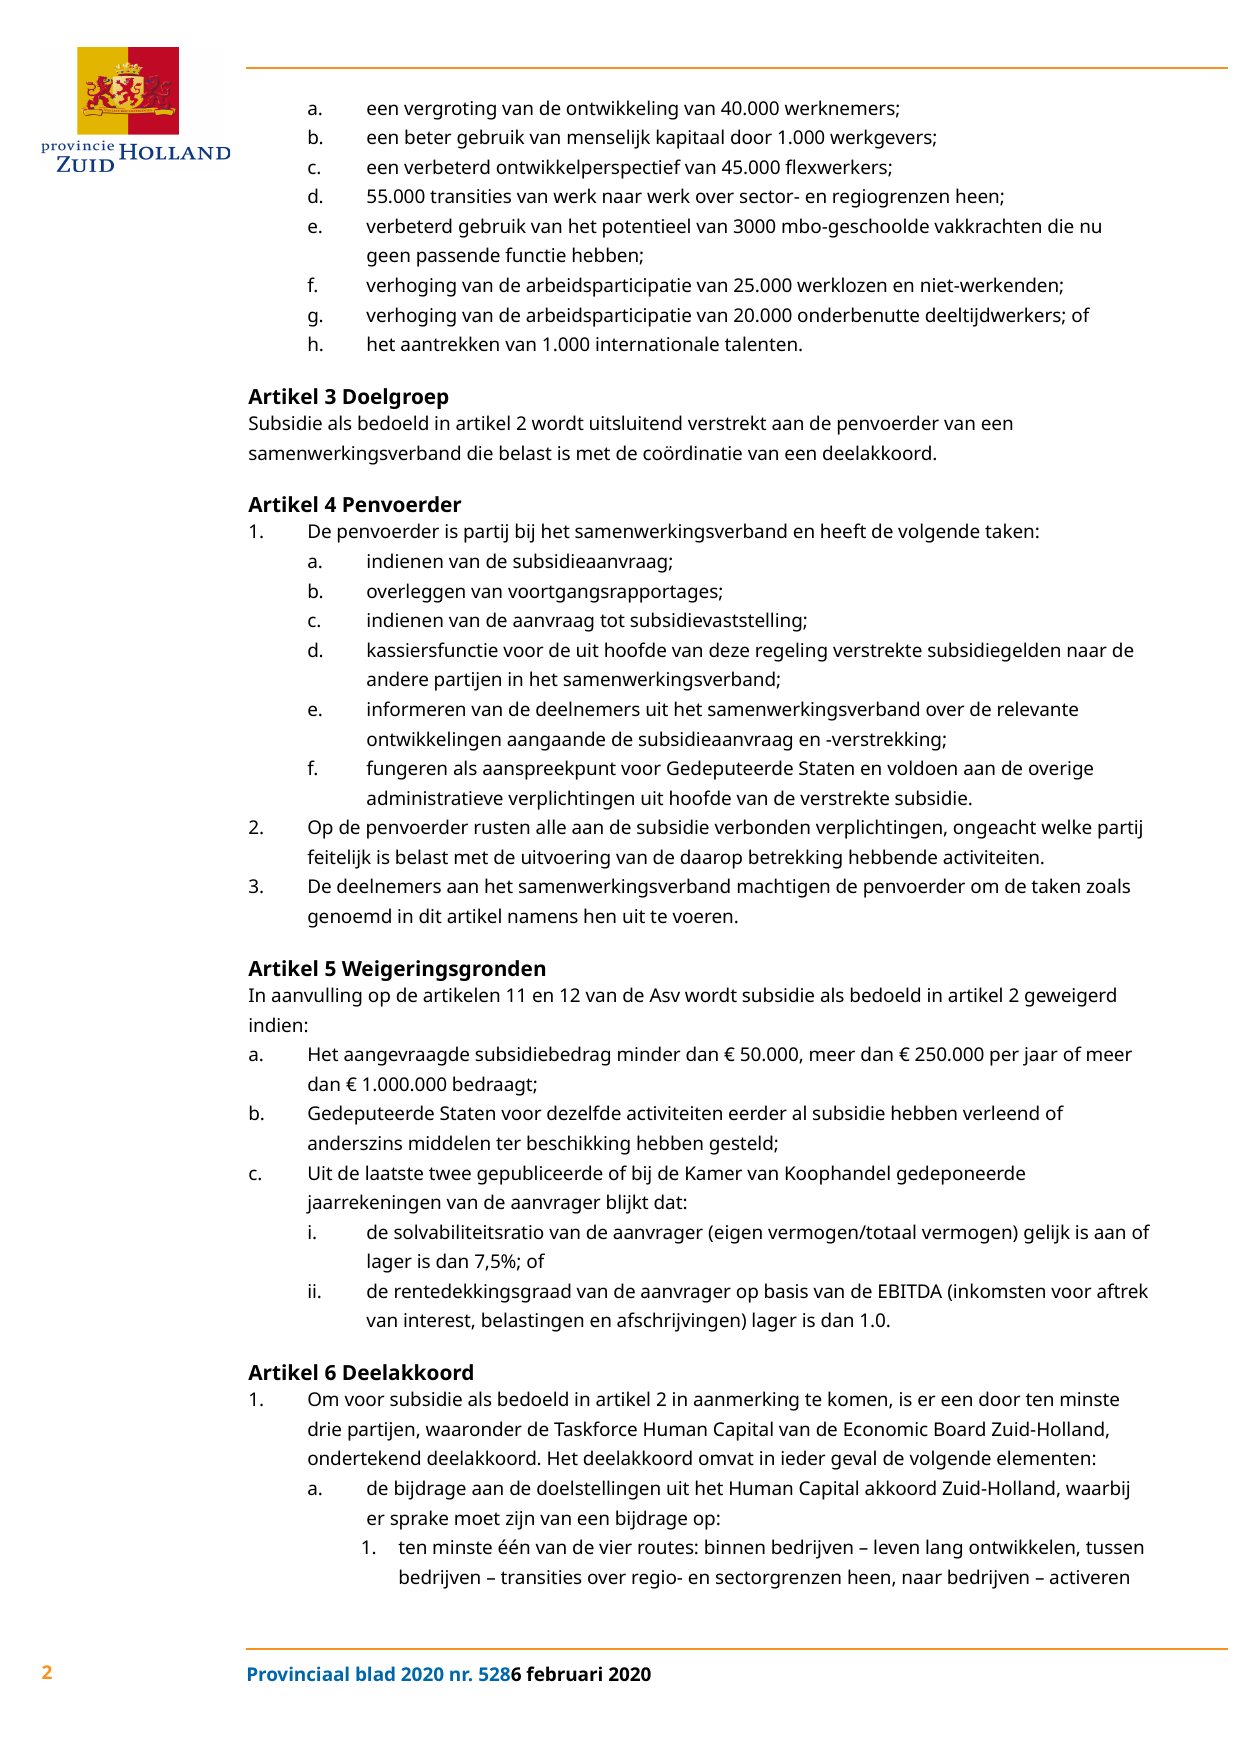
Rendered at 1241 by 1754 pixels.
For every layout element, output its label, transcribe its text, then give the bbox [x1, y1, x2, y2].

text Artikel 5 Weigeringsgronden [248, 954, 1152, 982]
list Om voor subsidie als bedoeld in artikel 2 in aanmerking te komen, is er een door ten minste drie partijen, waaronder de Taskforce Human Capital van de Economic Board Zuid-Holland, ondertekend deelakkoord. Het deelakkoord omvat in ieder geval de volgende elementen: [248, 1386, 1152, 1471]
list Het aangevraagde subsidiebedrag minder dan € 50.000, meer dan € 250.000 per jaar of meer dan € 1.000.000 bedraagt; [248, 1041, 1152, 1097]
list indienen van de subsidieaanvraag; [307, 548, 1152, 574]
list het aantrekken van 1.000 internationale talenten. [307, 331, 1152, 357]
list ten minste één van de vier routes: binnen bedrijven – leven lang ontwikkelen, tussen bedrijven – transities over regio- en sectorgrenzen heen, naar bedrijven – activeren [361, 1534, 1152, 1590]
list Gedeputeerde Staten voor dezelfde activiteiten eerder al subsidie hebben verleend of anderszins middelen ter beschikking hebben gesteld; [248, 1101, 1152, 1156]
list informeren van de deelnemers uit het samenwerkingsverband over de relevante ontwikkelingen aangaande de subsidieaanvraag en -verstrekking; [307, 696, 1152, 752]
picture [41, 47, 231, 172]
list de rentedekkingsgraad van de aanvrager op basis van de EBITDA (inkomsten voor aftrek van interest, belastingen en afschrijvingen) lager is dan 1.0. [307, 1278, 1152, 1333]
list een verbeterd ontwikkelperspectief van 45.000 flexwerkers; [307, 154, 1152, 180]
list overleggen van voortgangsrapportages; [307, 578, 1152, 604]
list kassiersfunctie voor de uit hoofde van deze regeling verstrekte subsidiegelden naar de andere partijen in het samenwerkingsverband; [307, 637, 1152, 692]
list De deelnemers aan het samenwerkingsverband machtigen de penvoerder om de taken zoals genoemd in dit artikel namens hen uit te voeren. [248, 874, 1152, 929]
text Subsidie als bedoeld in artikel 2 wordt uitsluitend verstrekt aan de penvoerder van een samenwerkingsverband die belast is met de coördinatie van een deelakkoord. [248, 410, 1152, 466]
list verbeterd gebruik van het potentieel van 3000 mbo-geschoolde vakkrachten die nu geen passende functie hebben; [307, 213, 1152, 268]
list verhoging van de arbeidsparticipatie van 20.000 onderbenutte deeltijdwerkers; of [307, 302, 1152, 328]
list Uit de laatste twee gepubliceerde of bij de Kamer van Koophandel gedeponeerde jaarrekeningen van de aanvrager blijkt dat: [248, 1160, 1152, 1215]
text Artikel 3 Doelgroep [248, 382, 1152, 410]
text Artikel 6 Deelakkoord [248, 1358, 1152, 1386]
list fungeren als aanspreekpunt voor Gedeputeerde Staten en voldoen aan de overige administratieve verplichtingen uit hoofde van de verstrekte subsidie. [307, 755, 1152, 811]
list een beter gebruik van menselijk kapitaal door 1.000 werkgevers; [307, 124, 1152, 150]
list de bijdrage aan de doelstellingen uit het Human Capital akkoord Zuid-Holland, waarbij er sprake moet zijn van een bijdrage op: [307, 1475, 1152, 1531]
text Artikel 4 Penvoerder [248, 490, 1152, 519]
list Op de penvoerder rusten alle aan de subsidie verbonden verplichtingen, ongeacht welke partij feitelijk is belast met de uitvoering van de daarop betrekking hebbende activiteiten. [248, 814, 1152, 870]
list een vergroting van de ontwikkeling van 40.000 werknemers; [307, 95, 1152, 121]
list indienen van de aanvraag tot subsidievaststelling; [307, 607, 1152, 633]
list De penvoerder is partij bij het samenwerkingsverband en heeft de volgende taken: [248, 519, 1152, 544]
text In aanvulling op de artikelen 11 en 12 van de Asv wordt subsidie als bedoeld in artikel 2 geweigerd indien: [248, 982, 1152, 1037]
list verhoging van de arbeidsparticipatie van 25.000 werklozen en niet-werkenden; [307, 272, 1152, 298]
list de solvabiliteitsratio van de aanvrager (eigen vermogen/totaal vermogen) gelijk is aan of lager is dan 7,5%; of [307, 1219, 1152, 1274]
list 55.000 transities van werk naar werk over sector- en regiogrenzen heen; [307, 183, 1152, 209]
